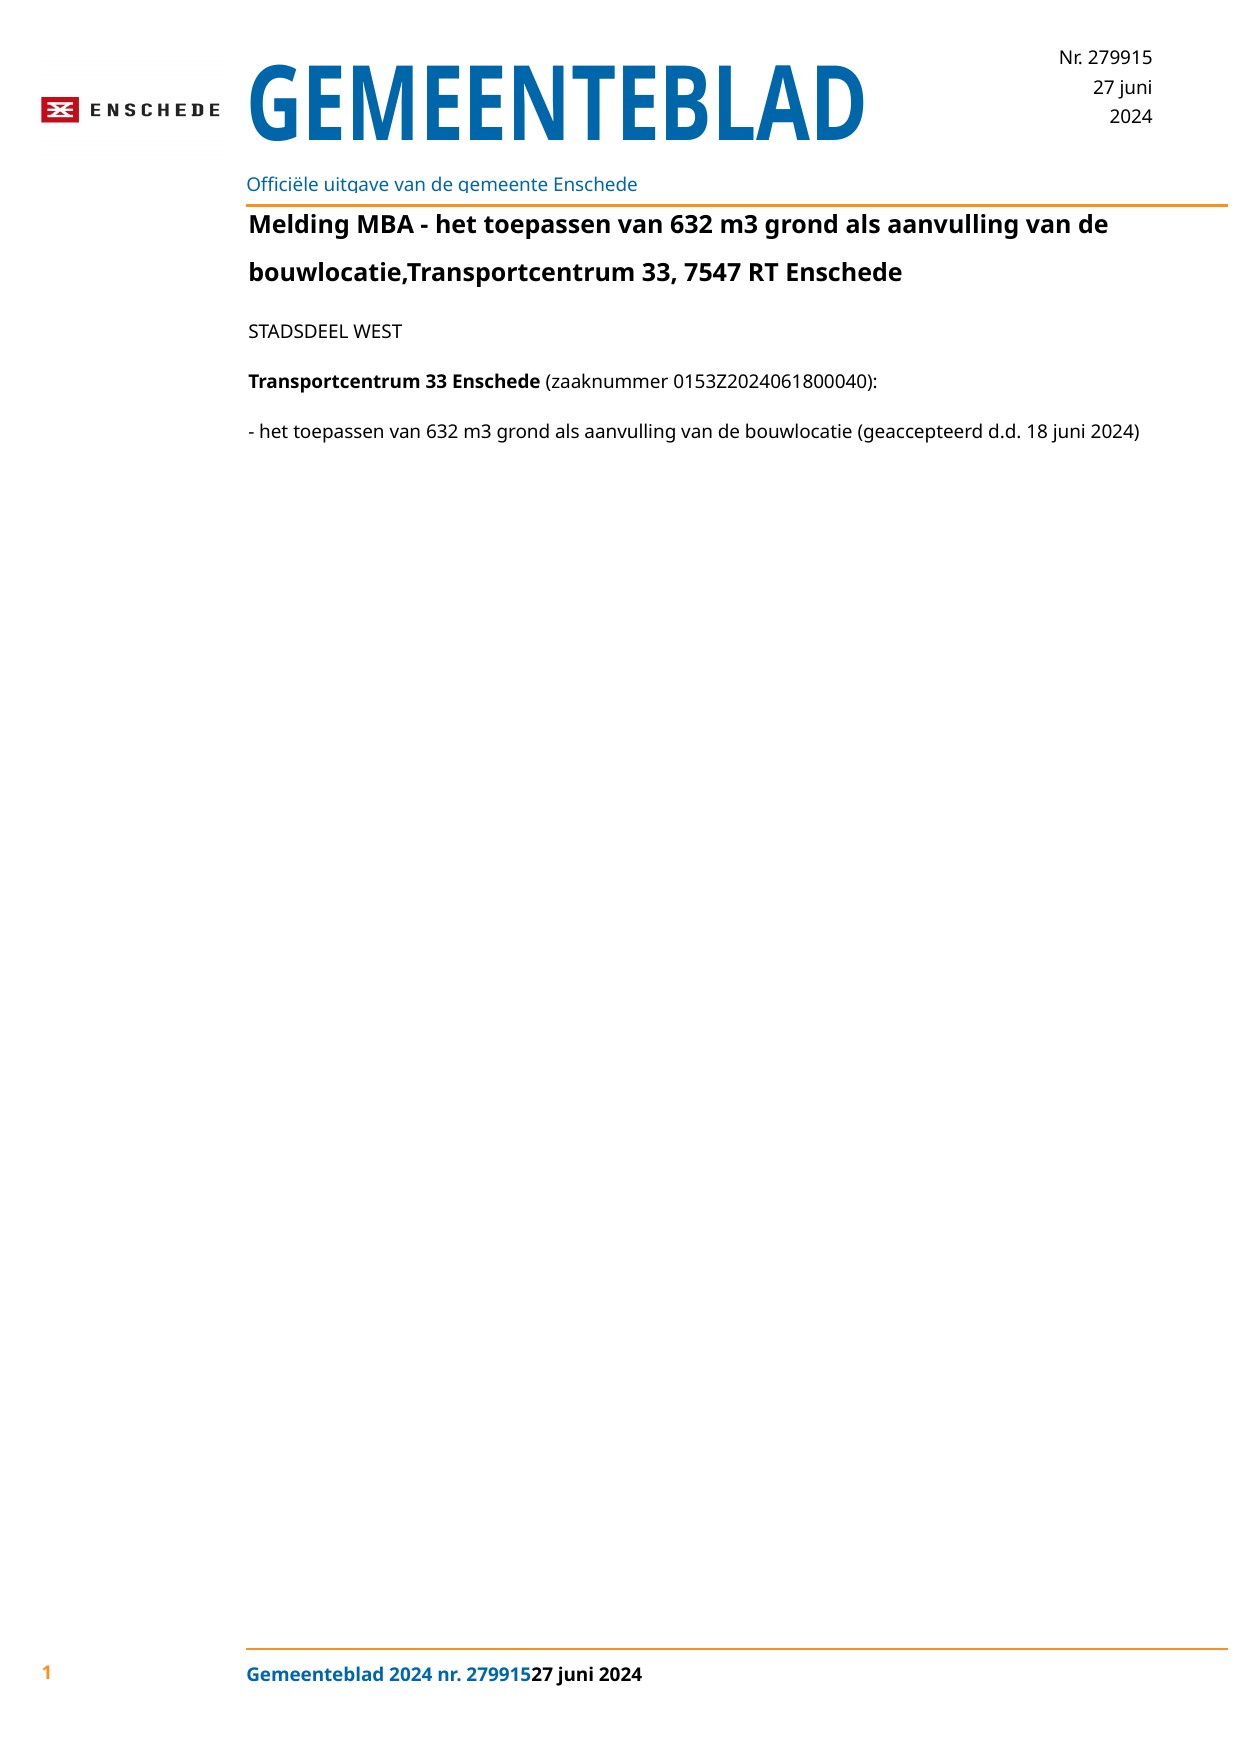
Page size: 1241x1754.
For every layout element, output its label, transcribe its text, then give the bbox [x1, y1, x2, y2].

picture [41, 47, 231, 172]
text Melding MBA - het toepassen van 632 m3 grond als aanvulling van de bouwlocatie,Transportcentrum 33, 7547 RT Enschede [248, 207, 1152, 288]
text - het toepassen van 632 m3 grond als aanvulling van de bouwlocatie (geaccepteerd d.d. 18 juni 2024) [248, 419, 1152, 444]
text STADSDEEL WEST [248, 318, 1152, 344]
text Transportcentrum 33 Enschede (zaaknummer 0153Z2024061800040): [248, 368, 1152, 394]
